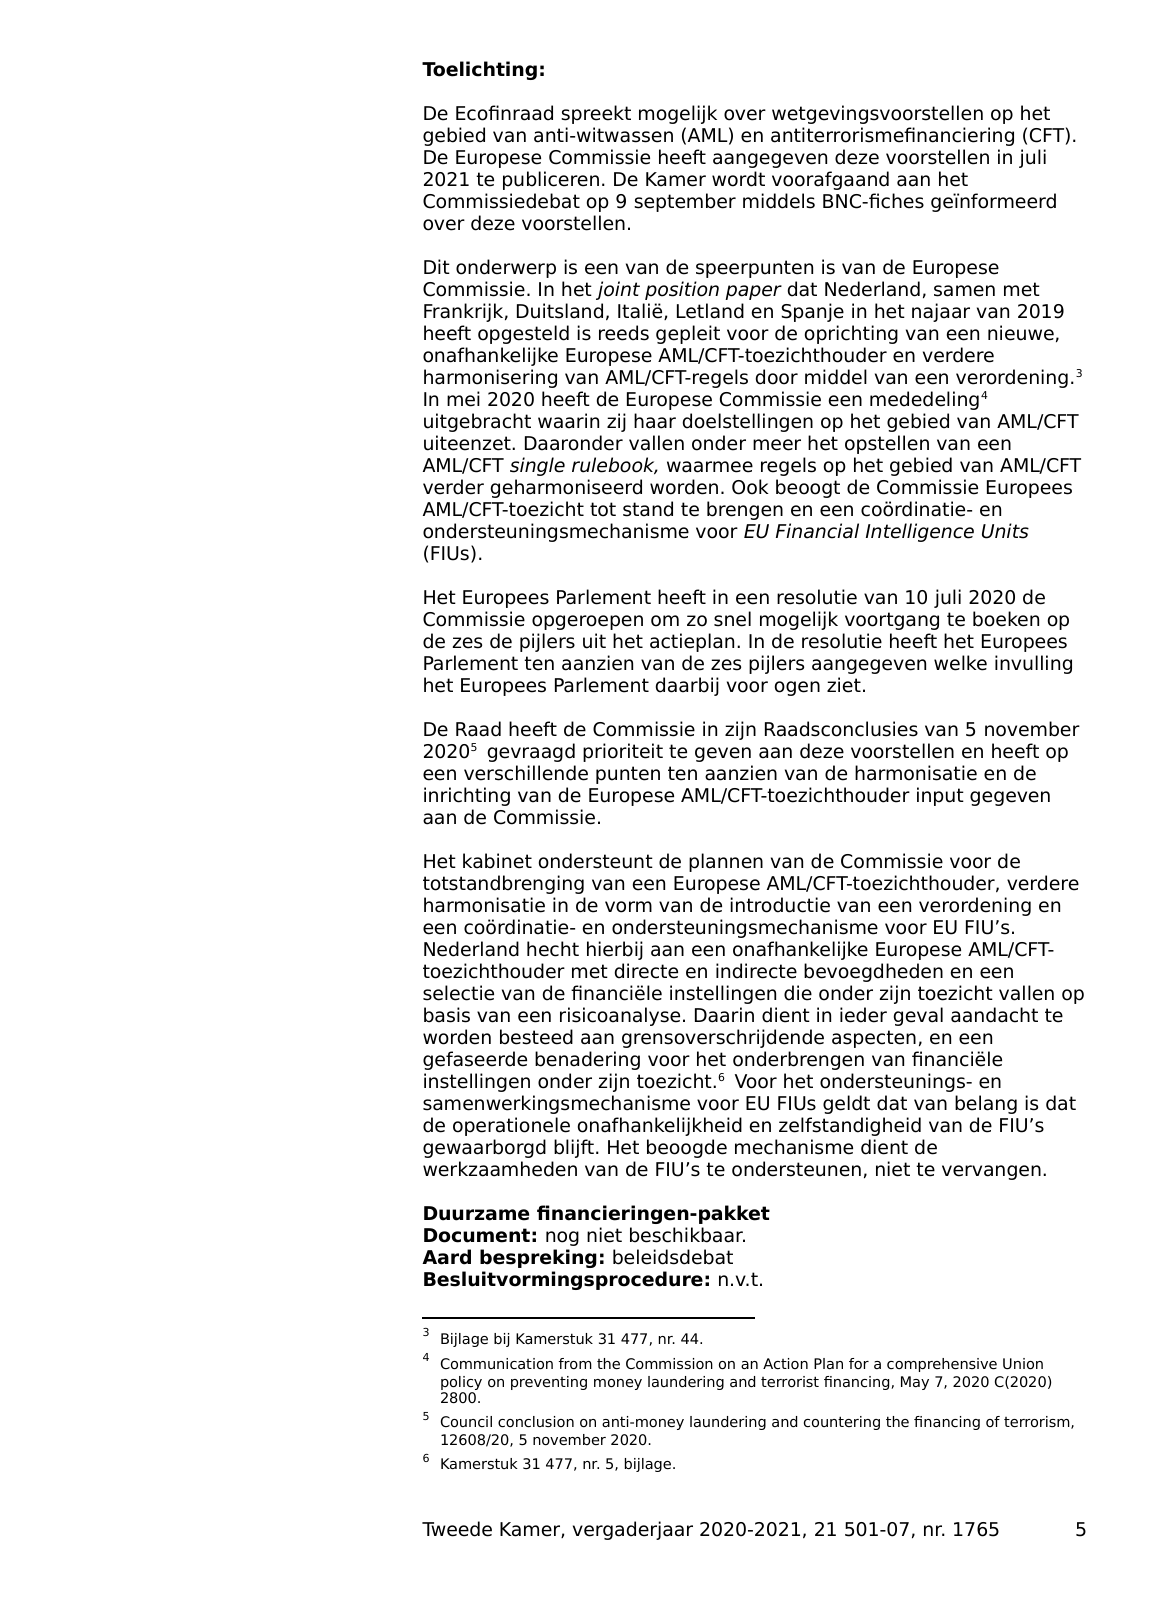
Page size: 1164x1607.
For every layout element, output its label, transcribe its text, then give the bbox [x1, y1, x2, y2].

subtitle Toelichting: [422, 59, 1087, 81]
text Dit onderwerp is een van de speerpunten is van de Europese Commissie. In het joint position paper dat Nederland, samen met Frankrijk, Duitsland, Italië, Letland en Spanje in het najaar van 2019 heeft opgesteld is reeds gepleit voor de oprichting van een nieuwe, onafhankelijke Europese AML/CFT-toezichthouder en verdere harmonisering van AML/CFT-regels door middel van een verordening. In mei 2020 heeft de Europese Commissie een mededeling uitgebracht waarin zij haar doelstellingen op het gebied van AML/CFT uiteenzet. Daaronder vallen onder meer het opstellen van een AML/CFT single rulebook, waarmee regels op het gebied van AML/CFT verder geharmoniseerd worden. Ook beoogt de Commissie Europees AML/CFT-toezicht tot stand te brengen en een coördinatie- en ondersteuningsmechanisme voor EU Financial Intelligence Units (FIUs). [422, 257, 1087, 565]
text Het Europees Parlement heeft in een resolutie van 10 juli 2020 de Commissie opgeroepen om zo snel mogelijk voortgang te boeken op de zes de pijlers uit het actieplan. In de resolutie heeft het Europees Parlement ten aanzien van de zes pijlers aangegeven welke invulling het Europees Parlement daarbij voor ogen ziet. [422, 587, 1087, 697]
text De Raad heeft de Commissie in zijn Raadsconclusies van 5 november 2020 gevraagd prioriteit te geven aan deze voorstellen en heeft op een verschillende punten ten aanzien van de harmonisatie en de inrichting van de Europese AML/CFT-toezichthouder input gegeven aan de Commissie. [422, 719, 1087, 829]
text Communication from the Commission on an Action Plan for a comprehensive Union policy on preventing money laundering and terrorist financing, May 7, 2020 C(2020) 2800. [422, 1352, 1087, 1407]
text Duurzame financieringen-pakket [422, 1203, 1087, 1225]
text Kamerstuk 31 477, nr. 5, bijlage. [422, 1452, 1087, 1474]
text Besluitvormingsprocedure: n.v.t. [422, 1269, 1087, 1291]
text Document: nog niet beschikbaar. [422, 1225, 1087, 1247]
text De Ecofinraad spreekt mogelijk over wetgevingsvoorstellen op het gebied van anti-witwassen (AML) en antiterrorismefinanciering (CFT). De Europese Commissie heeft aangegeven deze voorstellen in juli 2021 te publiceren. De Kamer wordt voorafgaand aan het Commissiedebat op 9 september middels BNC-fiches geïnformeerd over deze voorstellen. [422, 103, 1087, 235]
text Council conclusion on anti-money laundering and countering the financing of terrorism, 12608/20, 5 november 2020. [422, 1410, 1087, 1449]
text Aard bespreking: beleidsdebat [422, 1247, 1087, 1269]
text Het kabinet ondersteunt de plannen van de Commissie voor de totstandbrenging van een Europese AML/CFT-toezichthouder, verdere harmonisatie in de vorm van de introductie van een verordening en een coördinatie- en ondersteuningsmechanisme voor EU FIU’s. Nederland hecht hierbij aan een onafhankelijke Europese AML/CFT-toezichthouder met directe en indirecte bevoegdheden en een selectie van de financiële instellingen die onder zijn toezicht vallen op basis van een risicoanalyse. Daarin dient in ieder geval aandacht te worden besteed aan grensoverschrijdende aspecten, en een gefaseerde benadering voor het onderbrengen van financiële instellingen onder zijn toezicht. Voor het ondersteunings- en samenwerkingsmechanisme voor EU FIUs geldt dat van belang is dat de operationele onafhankelijkheid en zelfstandigheid van de FIU’s gewaarborgd blijft. Het beoogde mechanisme dient de werkzaamheden van de FIU’s te ondersteunen, niet te vervangen. [422, 851, 1087, 1181]
text Bijlage bij Kamerstuk 31 477, nr. 44. [422, 1327, 1087, 1349]
